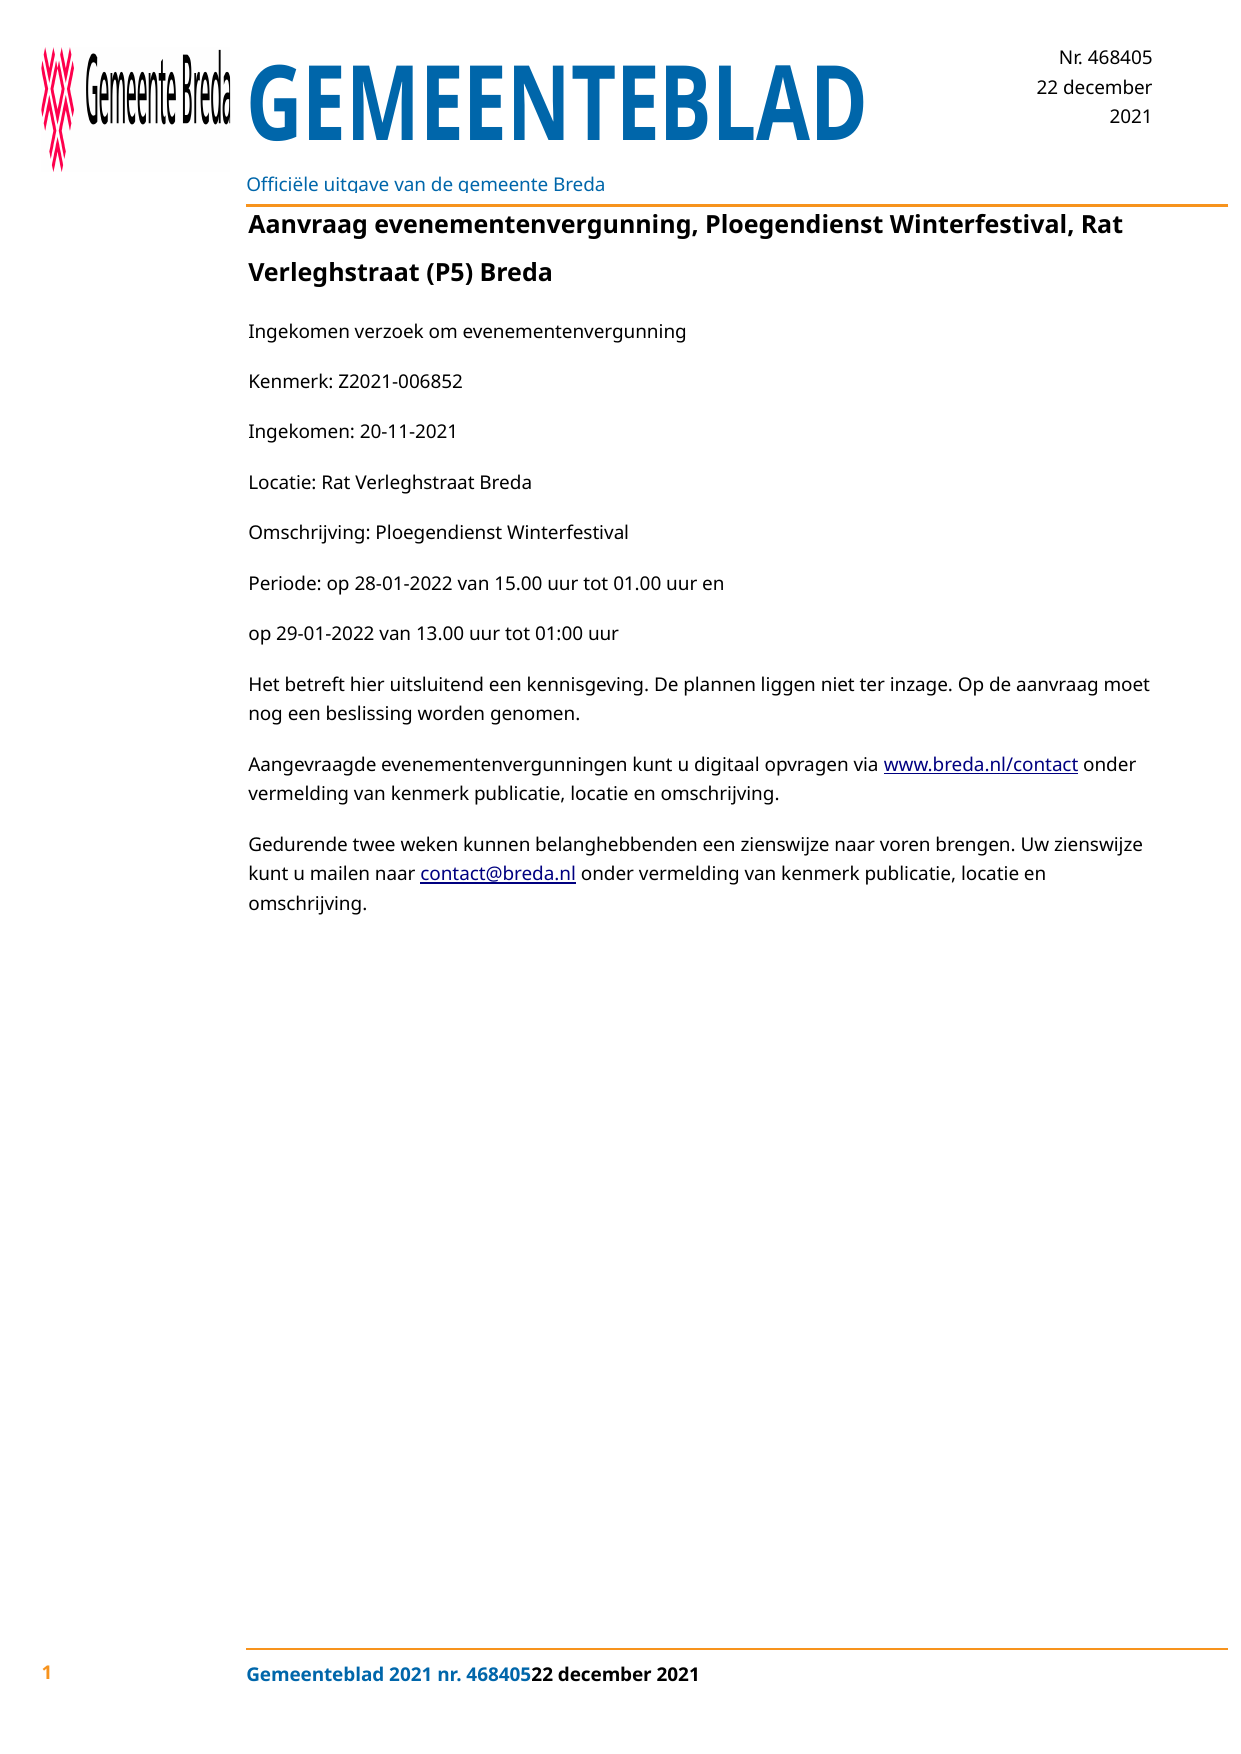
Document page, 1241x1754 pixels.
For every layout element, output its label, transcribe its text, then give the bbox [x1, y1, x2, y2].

text Aanvraag evenementenvergunning, Ploegendienst Winterfestival, Rat Verleghstraat (P5) Breda [248, 207, 1152, 288]
text Periode: op 28-01-2022 van 15.00 uur tot 01.00 uur en [248, 570, 1152, 596]
text Omschrijving: Ploegendienst Winterfestival [248, 519, 1152, 545]
text Kenmerk: Z2021-006852 [248, 368, 1152, 394]
picture [41, 47, 231, 172]
text Ingekomen: 20-11-2021 [248, 419, 1152, 444]
text Aangevraagde evenementenvergunningen kunt u digitaal opvragen via www.breda.nl/contact onder vermelding van kenmerk publicatie, locatie en omschrijving. [248, 751, 1152, 806]
text Ingekomen verzoek om evenementenvergunning [248, 318, 1152, 344]
text Gedurende twee weken kunnen belanghebbenden een zienswijze naar voren brengen. Uw zienswijze kunt u mailen naar contact@breda.nl onder vermelding van kenmerk publicatie, locatie en omschrijving. [248, 831, 1152, 916]
text op 29-01-2022 van 13.00 uur tot 01:00 uur [248, 620, 1152, 646]
text Locatie: Rat Verleghstraat Breda [248, 469, 1152, 495]
text Het betreft hier uitsluitend een kennisgeving. De plannen liggen niet ter inzage. Op de aanvraag moet nog een beslissing worden genomen. [248, 671, 1152, 726]
